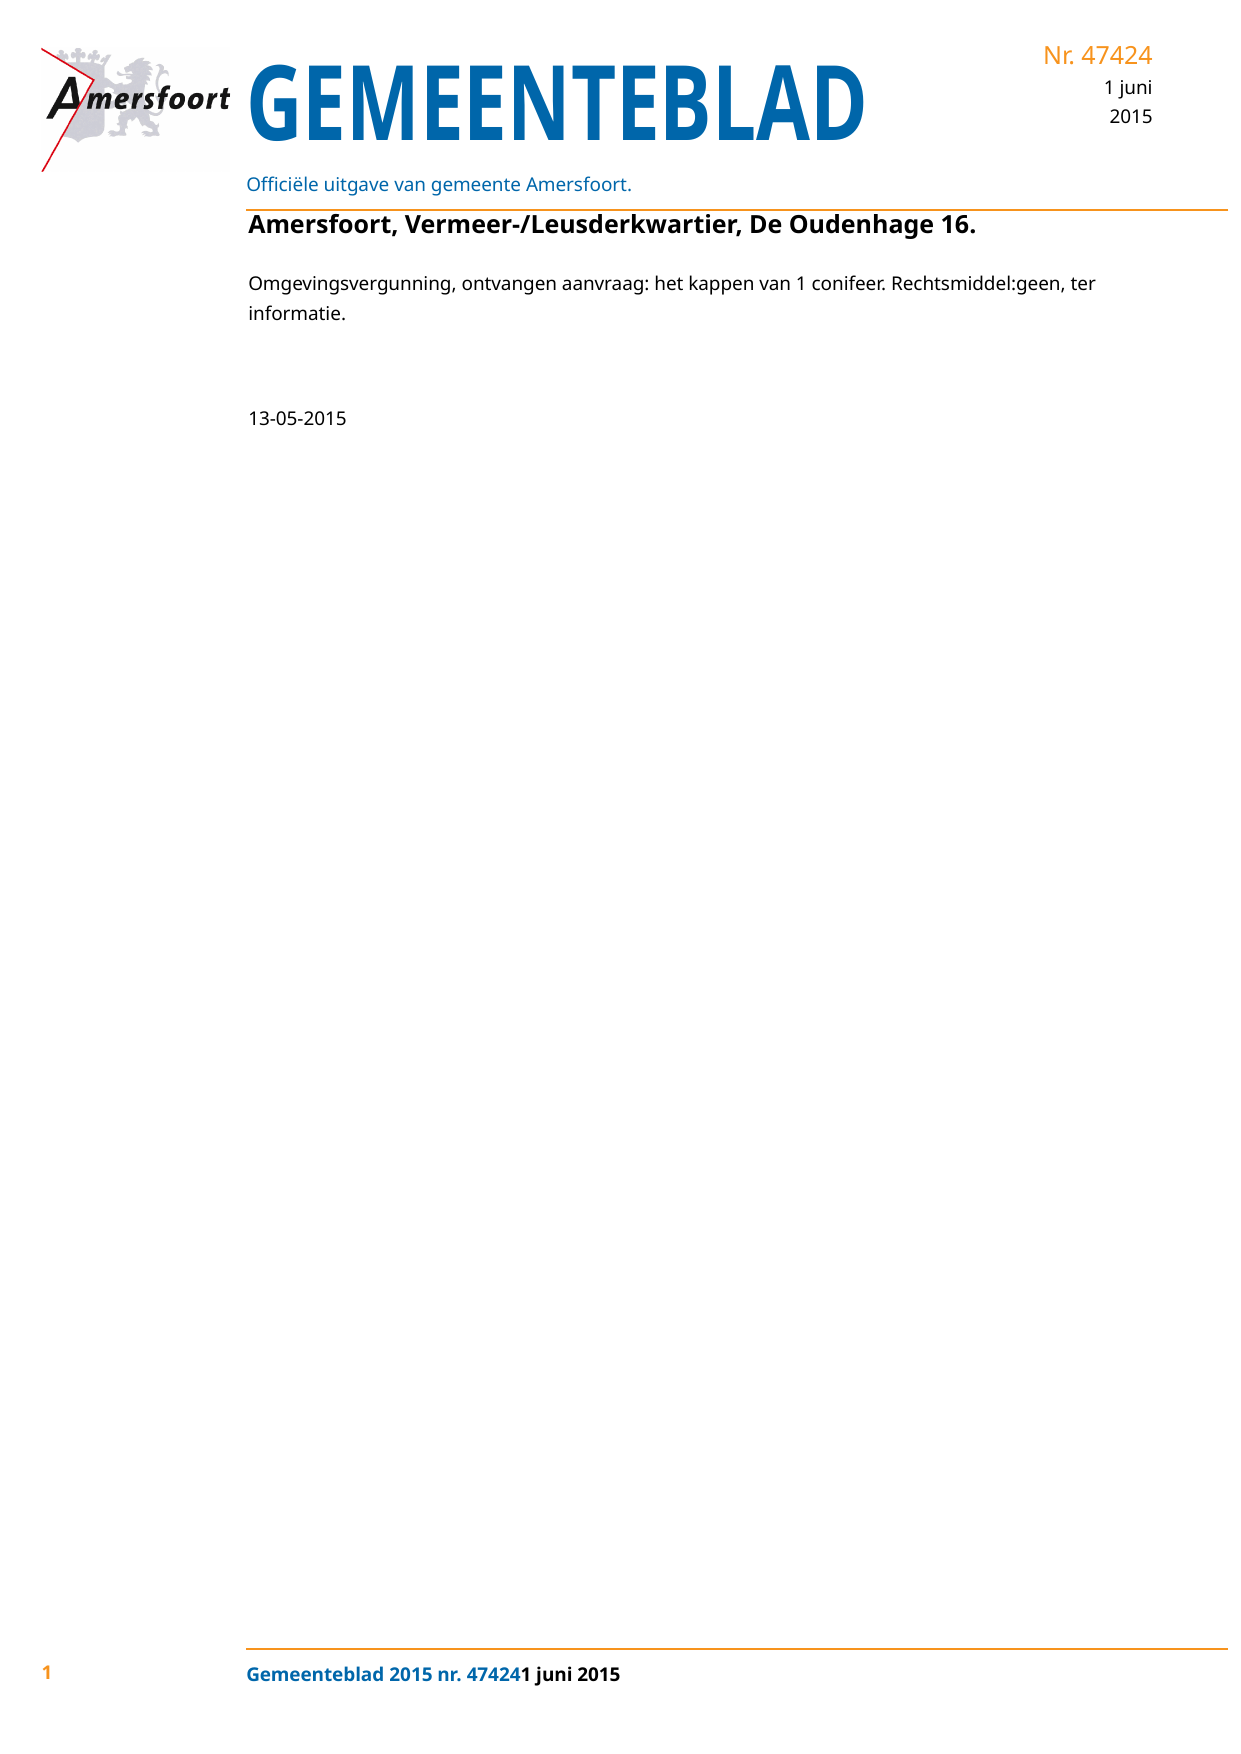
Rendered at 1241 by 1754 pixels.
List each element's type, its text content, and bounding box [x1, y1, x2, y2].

picture [41, 47, 231, 172]
text Amersfoort, Vermeer-/Leusderkwartier, De Oudenhage 16. [248, 211, 1152, 241]
text Omgevingsvergunning, ontvangen aanvraag: het kappen van 1 conifeer. Rechtsmiddel:geen, ter informatie. [248, 270, 1152, 326]
text 13-05-2015 [248, 406, 1152, 431]
